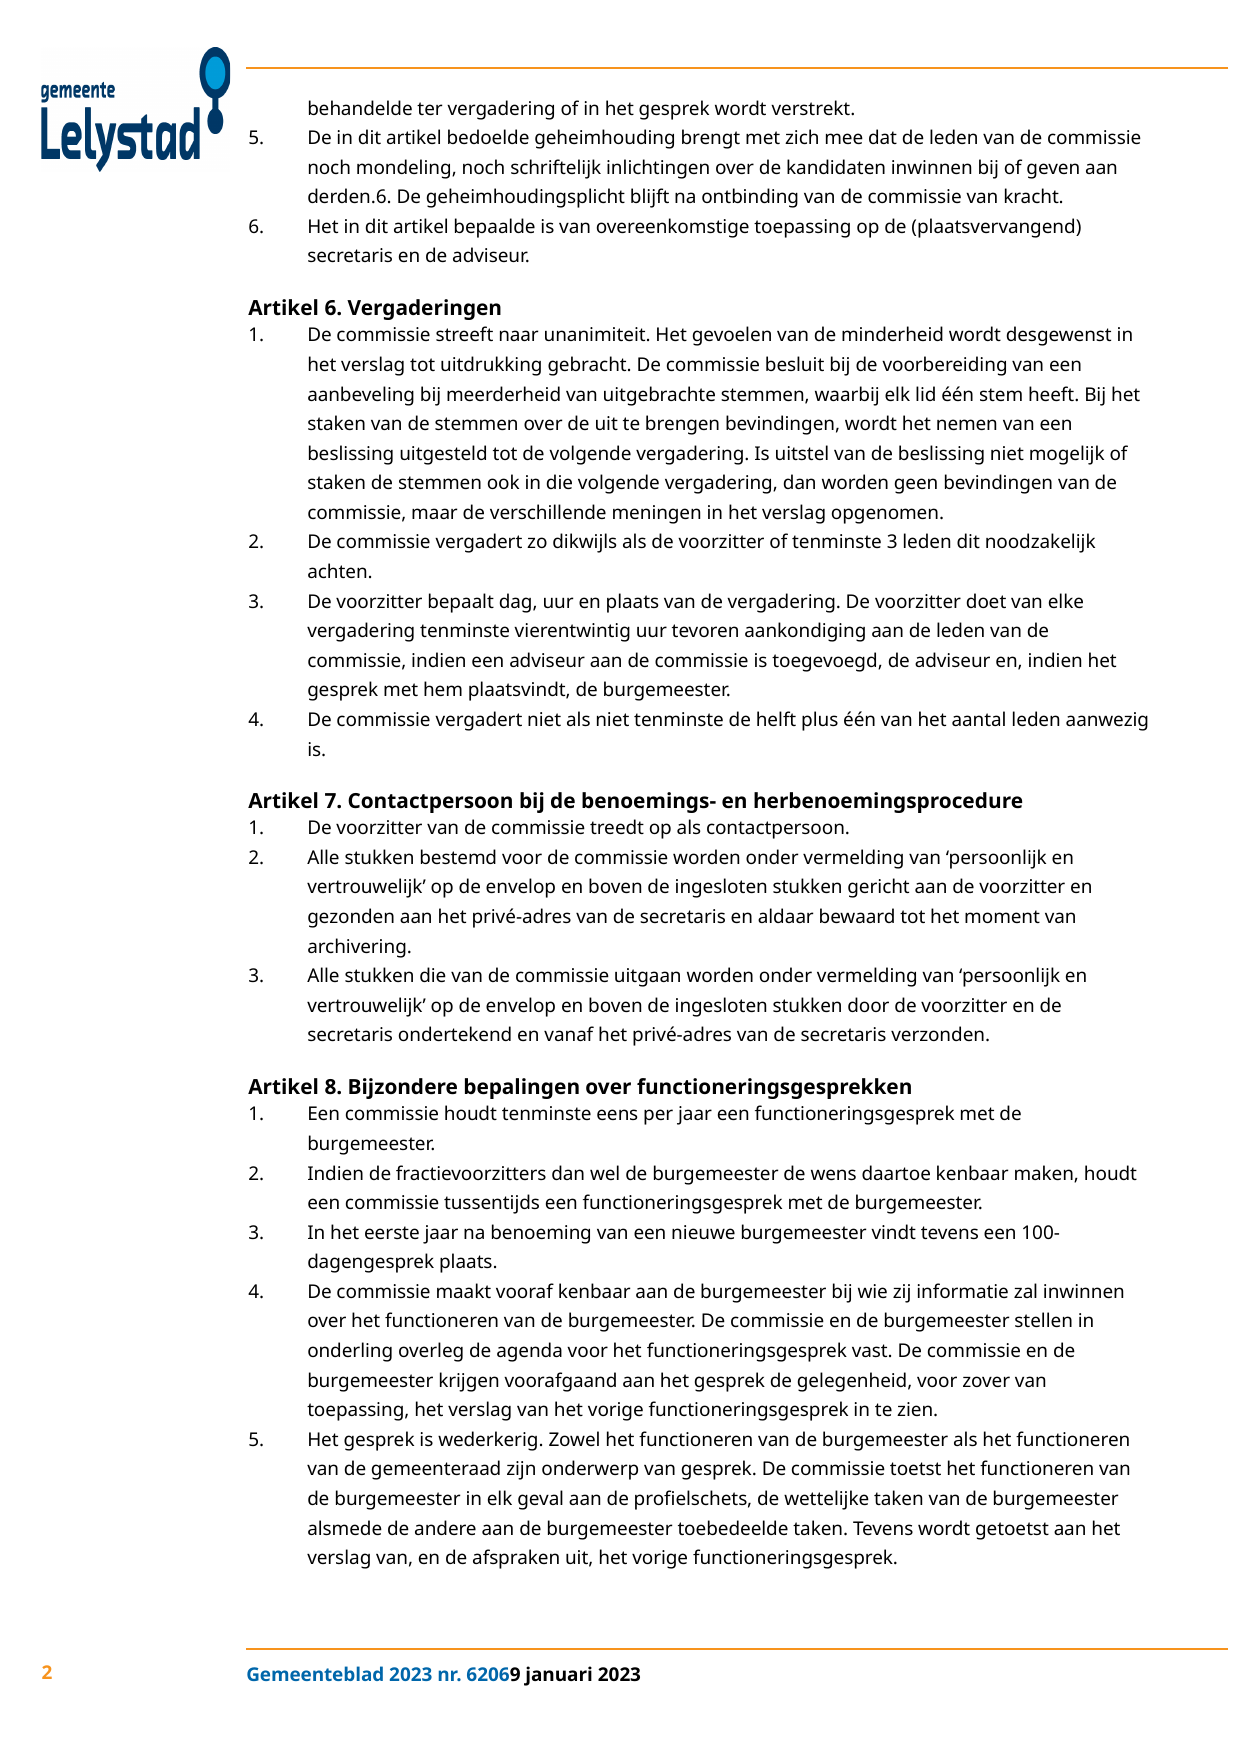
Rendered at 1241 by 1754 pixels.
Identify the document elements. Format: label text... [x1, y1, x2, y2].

text Artikel 6. Vergaderingen [248, 293, 1152, 322]
picture [41, 47, 231, 172]
list De voorzitter van de commissie treedt op als contactpersoon. [248, 814, 1152, 840]
list De in dit artikel bedoelde geheimhouding brengt met zich mee dat de leden van de commissie noch mondeling, noch schriftelijk inlichtingen over de kandidaten inwinnen bij of geven aan derden.6. De geheimhoudingsplicht blijft na ontbinding van de commissie van kracht. [248, 124, 1152, 209]
text Artikel 7. Contactpersoon bij de benoemings- en herbenoemingsprocedure [248, 786, 1152, 814]
text Artikel 8. Bijzondere bepalingen over functioneringsgesprekken [248, 1072, 1152, 1101]
list Indien de fractievoorzitters dan wel de burgemeester de wens daartoe kenbaar maken, houdt een commissie tussentijds een functioneringsgesprek met de burgemeester. [248, 1160, 1152, 1215]
list Het gesprek is wederkerig. Zowel het functioneren van de burgemeester als het functioneren van de gemeenteraad zijn onderwerp van gesprek. De commissie toetst het functioneren van de burgemeester in elk geval aan de profielschets, de wettelijke taken van de burgemeester alsmede de andere aan de burgemeester toebedeelde taken. Tevens wordt getoetst aan het verslag van, en de afspraken uit, het vorige functioneringsgesprek. [248, 1426, 1152, 1570]
list Alle stukken bestemd voor de commissie worden onder vermelding van ‘persoonlijk en vertrouwelijk’ op de envelop en boven de ingesloten stukken gericht aan de voorzitter en gezonden aan het privé-adres van de secretaris en aldaar bewaard tot het moment van archivering. [248, 844, 1152, 959]
list De commissie vergadert zo dikwijls als de voorzitter of tenminste 3 leden dit noodzakelijk achten. [248, 529, 1152, 584]
list In het eerste jaar na benoeming van een nieuwe burgemeester vindt tevens een 100-dagengesprek plaats. [248, 1219, 1152, 1274]
list Een commissie houdt tenminste eens per jaar een functioneringsgesprek met de burgemeester. [248, 1101, 1152, 1156]
list Het in dit artikel bepaalde is van overeenkomstige toepassing op de (plaatsvervangend) secretaris en de adviseur. [248, 213, 1152, 268]
list De commissie maakt vooraf kenbaar aan de burgemeester bij wie zij informatie zal inwinnen over het functioneren van de burgemeester. De commissie en de burgemeester stellen in onderling overleg de agenda voor het functioneringsgesprek vast. De commissie en de burgemeester krijgen voorafgaand aan het gesprek de gelegenheid, voor zover van toepassing, het verslag van het vorige functioneringsgesprek in te zien. [248, 1278, 1152, 1422]
list Alle stukken die van de commissie uitgaan worden onder vermelding van ‘persoonlijk en vertrouwelijk’ op de envelop en boven de ingesloten stukken door de voorzitter en de secretaris ondertekend en vanaf het privé-adres van de secretaris verzonden. [248, 962, 1152, 1047]
list De commissie vergadert niet als niet tenminste de helft plus één van het aantal leden aanwezig is. [248, 706, 1152, 761]
list De voorzitter bepaalt dag, uur en plaats van de vergadering. De voorzitter doet van elke vergadering tenminste vierentwintig uur tevoren aankondiging aan de leden van de commissie, indien een adviseur aan de commissie is toegevoegd, de adviseur en, indien het gesprek met hem plaatsvindt, de burgemeester. [248, 588, 1152, 702]
list De commissie streeft naar unanimiteit. Het gevoelen van de minderheid wordt desgewenst in het verslag tot uitdrukking gebracht. De commissie besluit bij de voorbereiding van een aanbeveling bij meerderheid van uitgebrachte stemmen, waarbij elk lid één stem heeft. Bij het staken van de stemmen over de uit te brengen bevindingen, wordt het nemen van een beslissing uitgesteld tot de volgende vergadering. Is uitstel van de beslissing niet mogelijk of staken de stemmen ook in die volgende vergadering, dan worden geen bevindingen van de commissie, maar de verschillende meningen in het verslag opgenomen. [248, 322, 1152, 525]
list behandelde ter vergadering of in het gesprek wordt verstrekt. [248, 95, 1152, 121]
